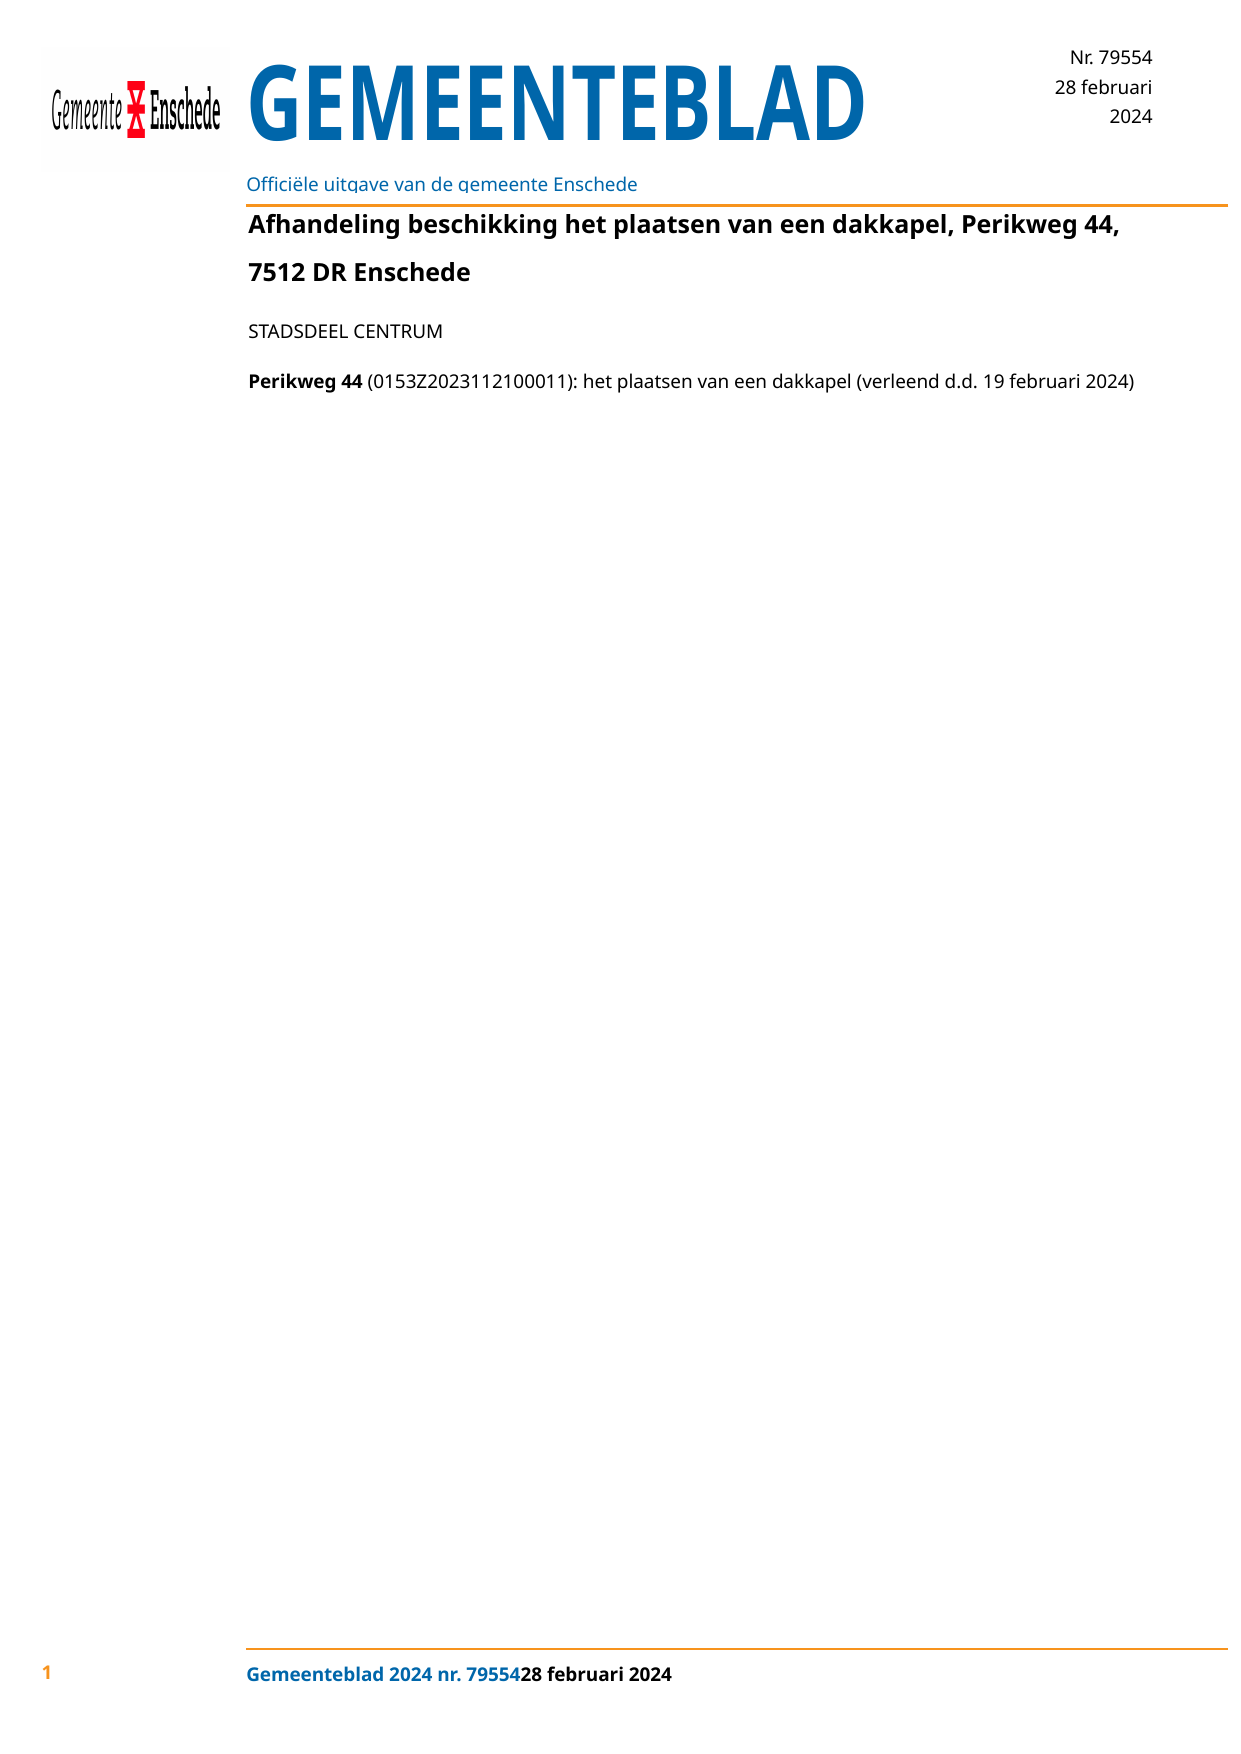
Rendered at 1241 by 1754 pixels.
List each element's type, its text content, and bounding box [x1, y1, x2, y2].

picture [41, 47, 231, 172]
text Afhandeling beschikking het plaatsen van een dakkapel, Perikweg 44, 7512 DR Enschede [248, 207, 1152, 288]
text STADSDEEL CENTRUM [248, 318, 1152, 344]
text Perikweg 44 (0153Z2023112100011): het plaatsen van een dakkapel (verleend d.d. 19 februari 2024) [248, 368, 1152, 394]
